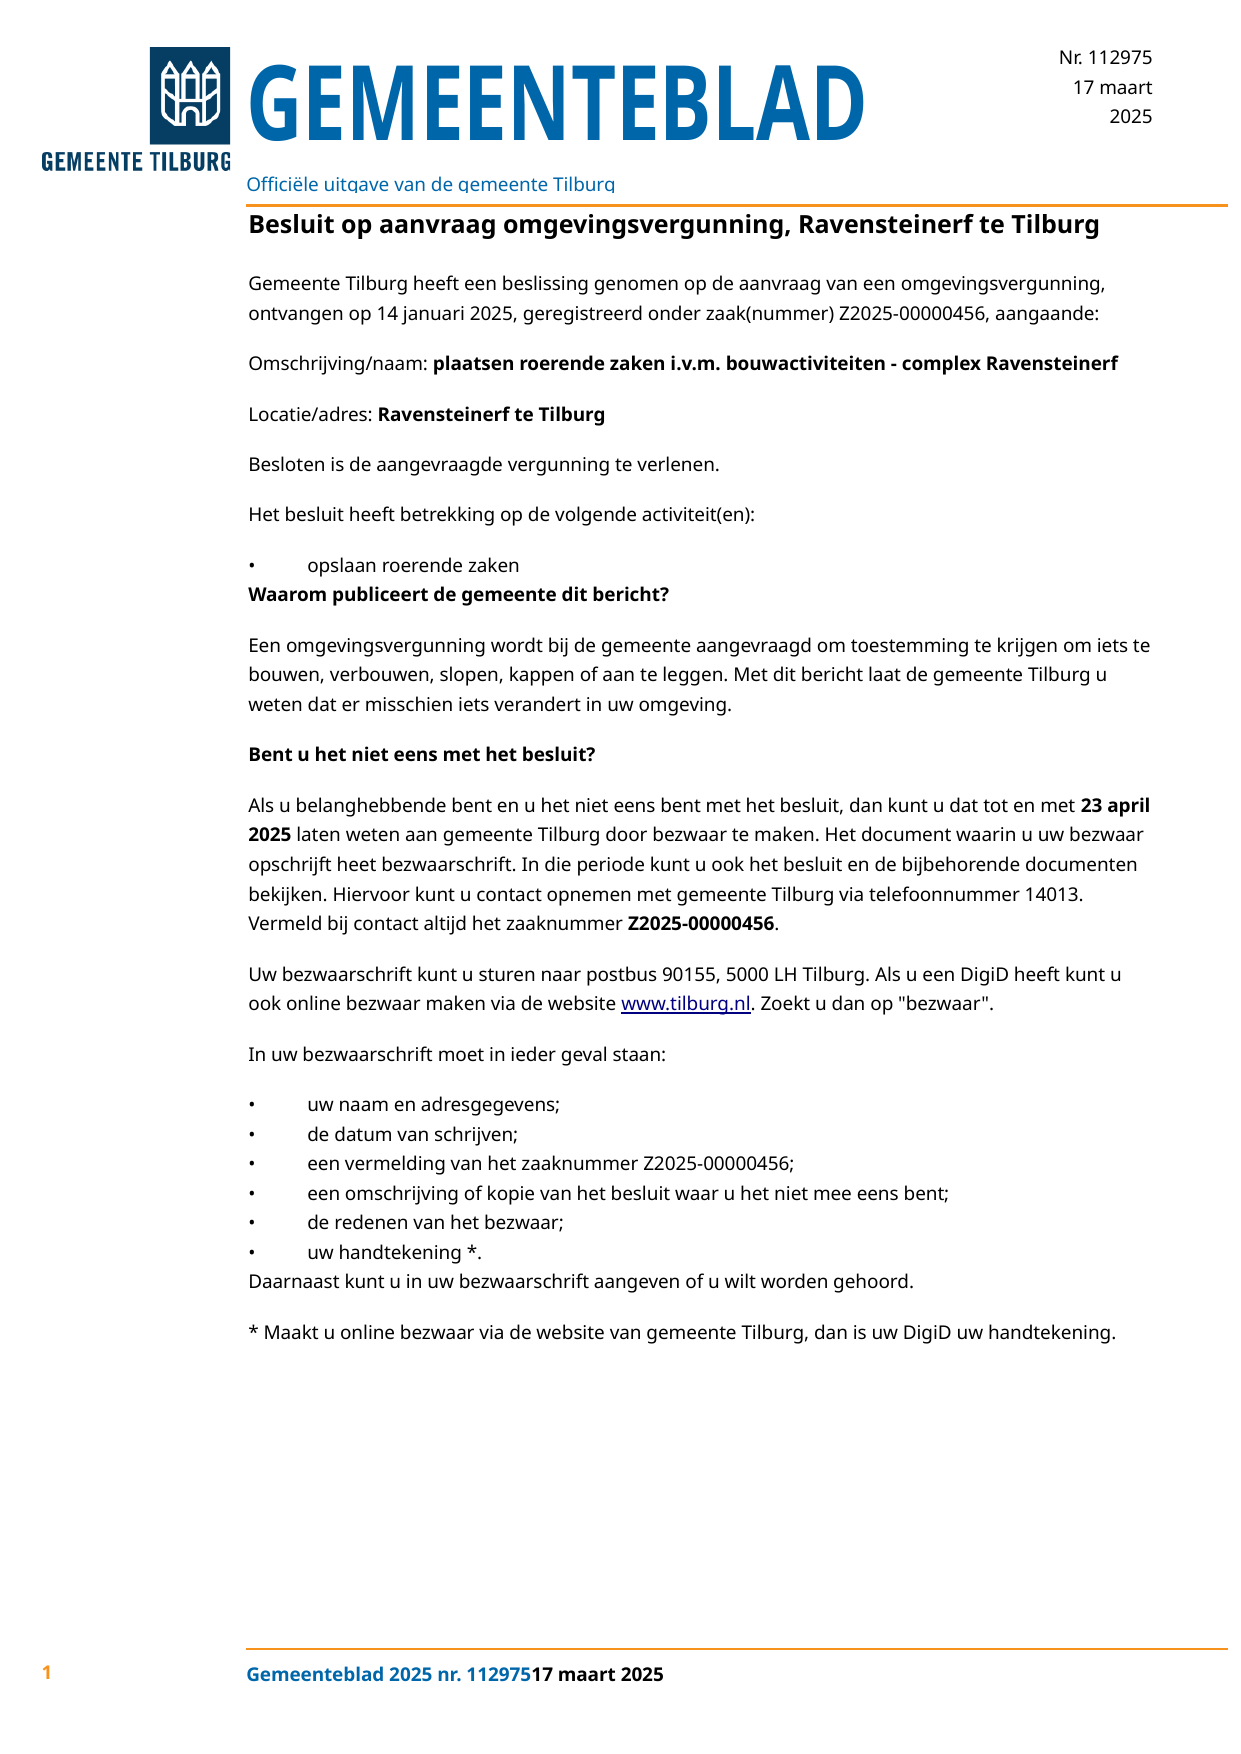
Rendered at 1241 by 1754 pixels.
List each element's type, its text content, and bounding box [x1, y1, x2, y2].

text Gemeente Tilburg heeft een beslissing genomen op de aanvraag van een omgevingsvergunning, ontvangen op 14 januari 2025, geregistreerd onder zaak(nummer) Z2025-00000456, aangaande: [248, 270, 1152, 326]
text Als u belanghebbende bent en u het niet eens bent met het besluit, dan kunt u dat tot en met 23 april 2025 laten weten aan gemeente Tilburg door bezwaar te maken. Het document waarin u uw bezwaar opschrijft heet bezwaarschrift. In die periode kunt u ook het besluit en de bijbehorende documenten bekijken. Hiervoor kunt u contact opnemen met gemeente Tilburg via telefoonnummer 14013. Vermeld bij contact altijd het zaaknummer Z2025-00000456. [248, 792, 1152, 936]
picture [41, 47, 231, 172]
text Een omgevingsvergunning wordt bij de gemeente aangevraagd om toestemming te krijgen om iets te bouwen, verbouwen, slopen, kappen of aan te leggen. Met dit bericht laat de gemeente Tilburg u weten dat er misschien iets verandert in uw omgeving. [248, 632, 1152, 717]
text Het besluit heeft betrekking op de volgende activiteit(en): [248, 502, 1152, 527]
text Locatie/adres: Ravensteinerf te Tilburg [248, 401, 1152, 426]
list een vermelding van het zaaknummer Z2025-00000456; [248, 1150, 1152, 1176]
list de datum van schrijven; [248, 1121, 1152, 1146]
list een omschrijving of kopie van het besluit waar u het niet mee eens bent; [248, 1180, 1152, 1206]
list uw handtekening *. [248, 1239, 1152, 1265]
list opslaan roerende zaken [248, 552, 1152, 578]
text Besloten is de aangevraagde vergunning te verlenen. [248, 451, 1152, 477]
text Daarnaast kunt u in uw bezwaarschrift aangeven of u wilt worden gehoord. [248, 1269, 1152, 1294]
text Waarom publiceert de gemeente dit bericht? [248, 582, 1152, 607]
text In uw bezwaarschrift moet in ieder geval staan: [248, 1041, 1152, 1066]
text Omschrijving/naam: plaatsen roerende zaken i.v.m. bouwactiviteiten - complex Ravensteinerf [248, 350, 1152, 376]
text Uw bezwaarschrift kunt u sturen naar postbus 90155, 5000 LH Tilburg. Als u een DigiD heeft kunt u ook online bezwaar maken via de website www.tilburg.nl. Zoekt u dan op "bezwaar". [248, 961, 1152, 1016]
text * Maakt u online bezwaar via de website van gemeente Tilburg, dan is uw DigiD uw handtekening. [248, 1319, 1152, 1345]
list uw naam en adresgegevens; [248, 1091, 1152, 1117]
text Besluit op aanvraag omgevingsvergunning, Ravensteinerf te Tilburg [248, 207, 1152, 241]
list de redenen van het bezwaar; [248, 1209, 1152, 1235]
text Bent u het niet eens met het besluit? [248, 742, 1152, 767]
